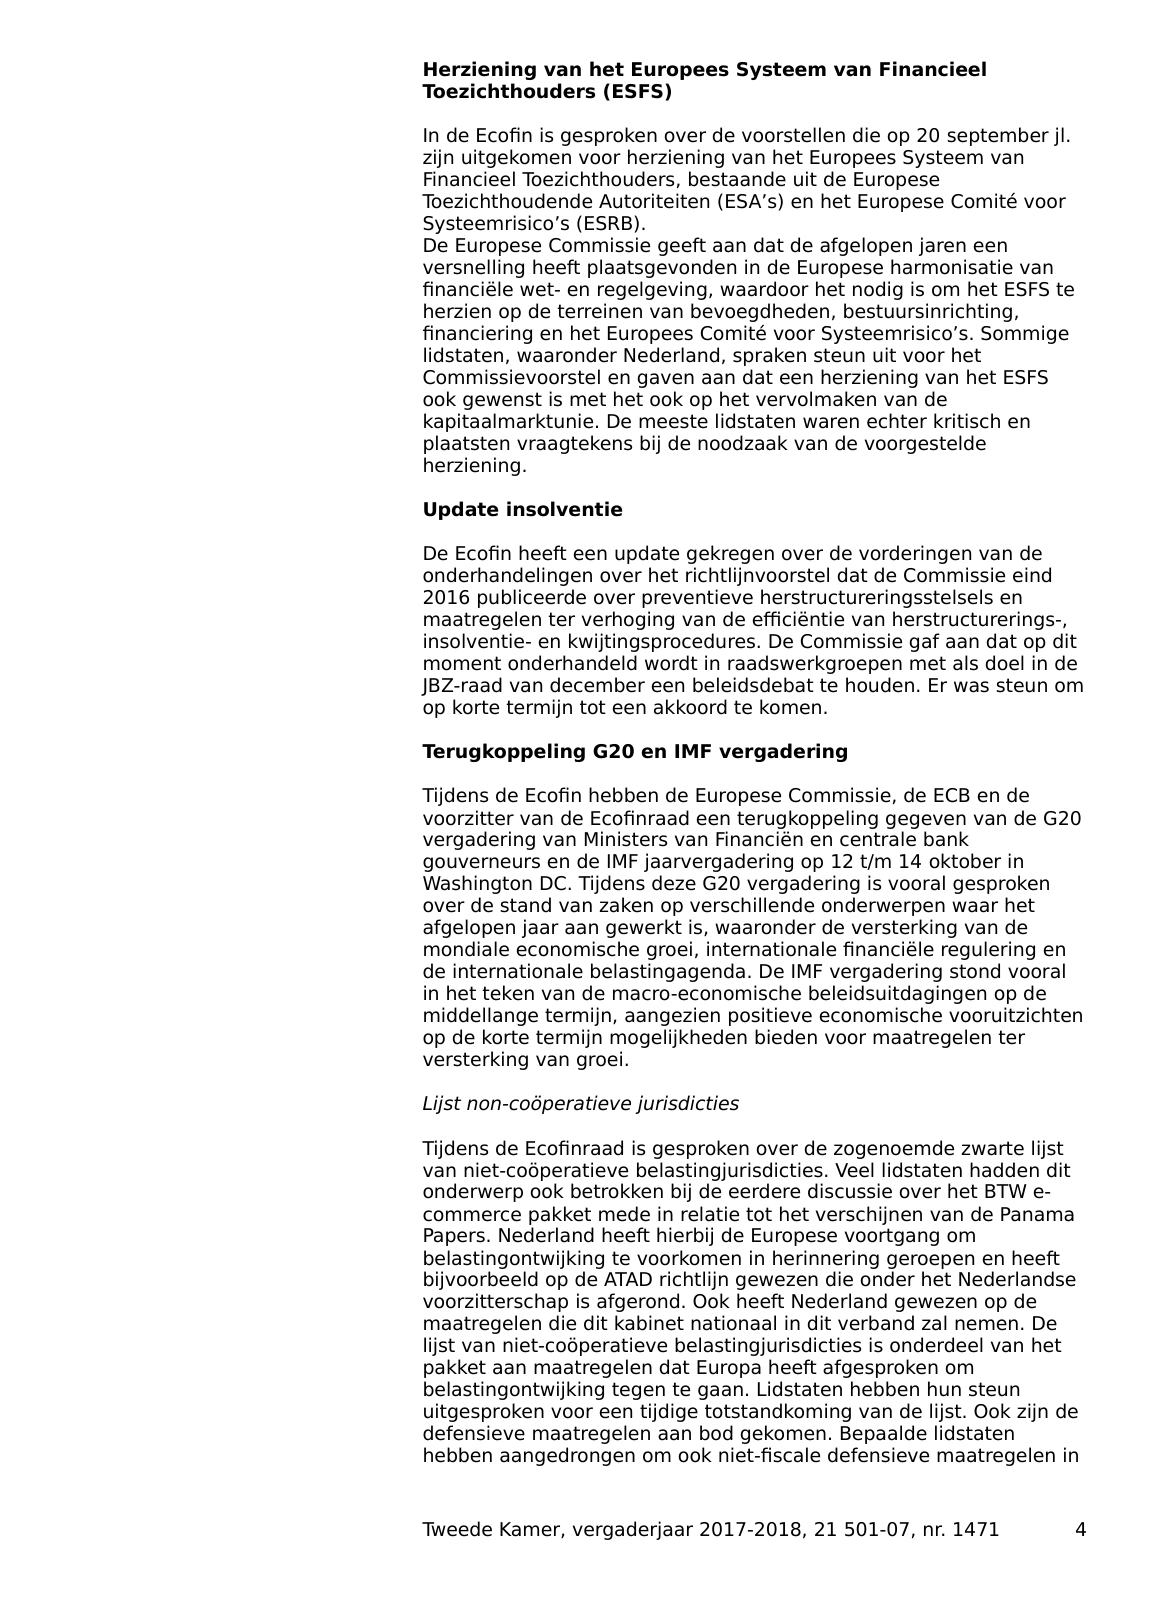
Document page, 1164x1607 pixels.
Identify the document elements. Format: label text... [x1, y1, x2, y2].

subtitle Lijst non-coöperatieve jurisdicties [422, 1093, 1087, 1115]
text De Ecofin heeft een update gekregen over de vorderingen van de onderhandelingen over het richtlijnvoorstel dat de Commissie eind 2016 publiceerde over preventieve herstructureringsstelsels en maatregelen ter verhoging van de efficiëntie van herstructurerings-, insolventie- en kwijtingsprocedures. De Commissie gaf aan dat op dit moment onderhandeld wordt in raadswerkgroepen met als doel in de JBZ-raad van december een beleidsdebat te houden. Er was steun om op korte termijn tot een akkoord te komen. [422, 543, 1087, 719]
subtitle Update insolventie [422, 499, 1087, 521]
text Tijdens de Ecofin hebben de Europese Commissie, de ECB en de voorzitter van de Ecofinraad een terugkoppeling gegeven van de G20 vergadering van Ministers van Financiën en centrale bank gouverneurs en de IMF jaarvergadering op 12 t/m 14 oktober in Washington DC. Tijdens deze G20 vergadering is vooral gesproken over de stand van zaken op verschillende onderwerpen waar het afgelopen jaar aan gewerkt is, waaronder de versterking van de mondiale economische groei, internationale financiële regulering en de internationale belastingagenda. De IMF vergadering stond vooral in het teken van de macro-economische beleidsuitdagingen op de middellange termijn, aangezien positieve economische vooruitzichten op de korte termijn mogelijkheden bieden voor maatregelen ter versterking van groei. [422, 785, 1087, 1071]
text Tijdens de Ecofinraad is gesproken over de zogenoemde zwarte lijst van niet-coöperatieve belastingjurisdicties. Veel lidstaten hadden dit onderwerp ook betrokken bij de eerdere discussie over het BTW e-commerce pakket mede in relatie tot het verschijnen van de Panama Papers. Nederland heeft hierbij de Europese voortgang om belastingontwijking te voorkomen in herinnering geroepen en heeft bijvoorbeeld op de ATAD richtlijn gewezen die onder het Nederlandse voorzitterschap is afgerond. Ook heeft Nederland gewezen op de maatregelen die dit kabinet nationaal in dit verband zal nemen. De lijst van niet-coöperatieve belastingjurisdicties is onderdeel van het pakket aan maatregelen dat Europa heeft afgesproken om belastingontwijking tegen te gaan. Lidstaten hebben hun steun uitgesproken voor een tijdige totstandkoming van de lijst. Ook zijn de defensieve maatregelen aan bod gekomen. Bepaalde lidstaten hebben aangedrongen om ook niet-fiscale defensieve maatregelen in [422, 1137, 1087, 1467]
subtitle Terugkoppeling G20 en IMF vergadering [422, 741, 1087, 763]
subtitle Herziening van het Europees Systeem van Financieel Toezichthouders (ESFS) [422, 59, 1087, 103]
text In de Ecofin is gesproken over de voorstellen die op 20 september jl. zijn uitgekomen voor herziening van het Europees Systeem van Financieel Toezichthouders, bestaande uit de Europese Toezichthoudende Autoriteiten (ESA’s) en het Europese Comité voor Systeemrisico’s (ESRB). [422, 125, 1087, 235]
text De Europese Commissie geeft aan dat de afgelopen jaren een versnelling heeft plaatsgevonden in de Europese harmonisatie van financiële wet- en regelgeving, waardoor het nodig is om het ESFS te herzien op de terreinen van bevoegdheden, bestuursinrichting, financiering en het Europees Comité voor Systeemrisico’s. Sommige lidstaten, waaronder Nederland, spraken steun uit voor het Commissievoorstel en gaven aan dat een herziening van het ESFS ook gewenst is met het ook op het vervolmaken van de kapitaalmarktunie. De meeste lidstaten waren echter kritisch en plaatsten vraagtekens bij de noodzaak van de voorgestelde herziening. [422, 235, 1087, 477]
